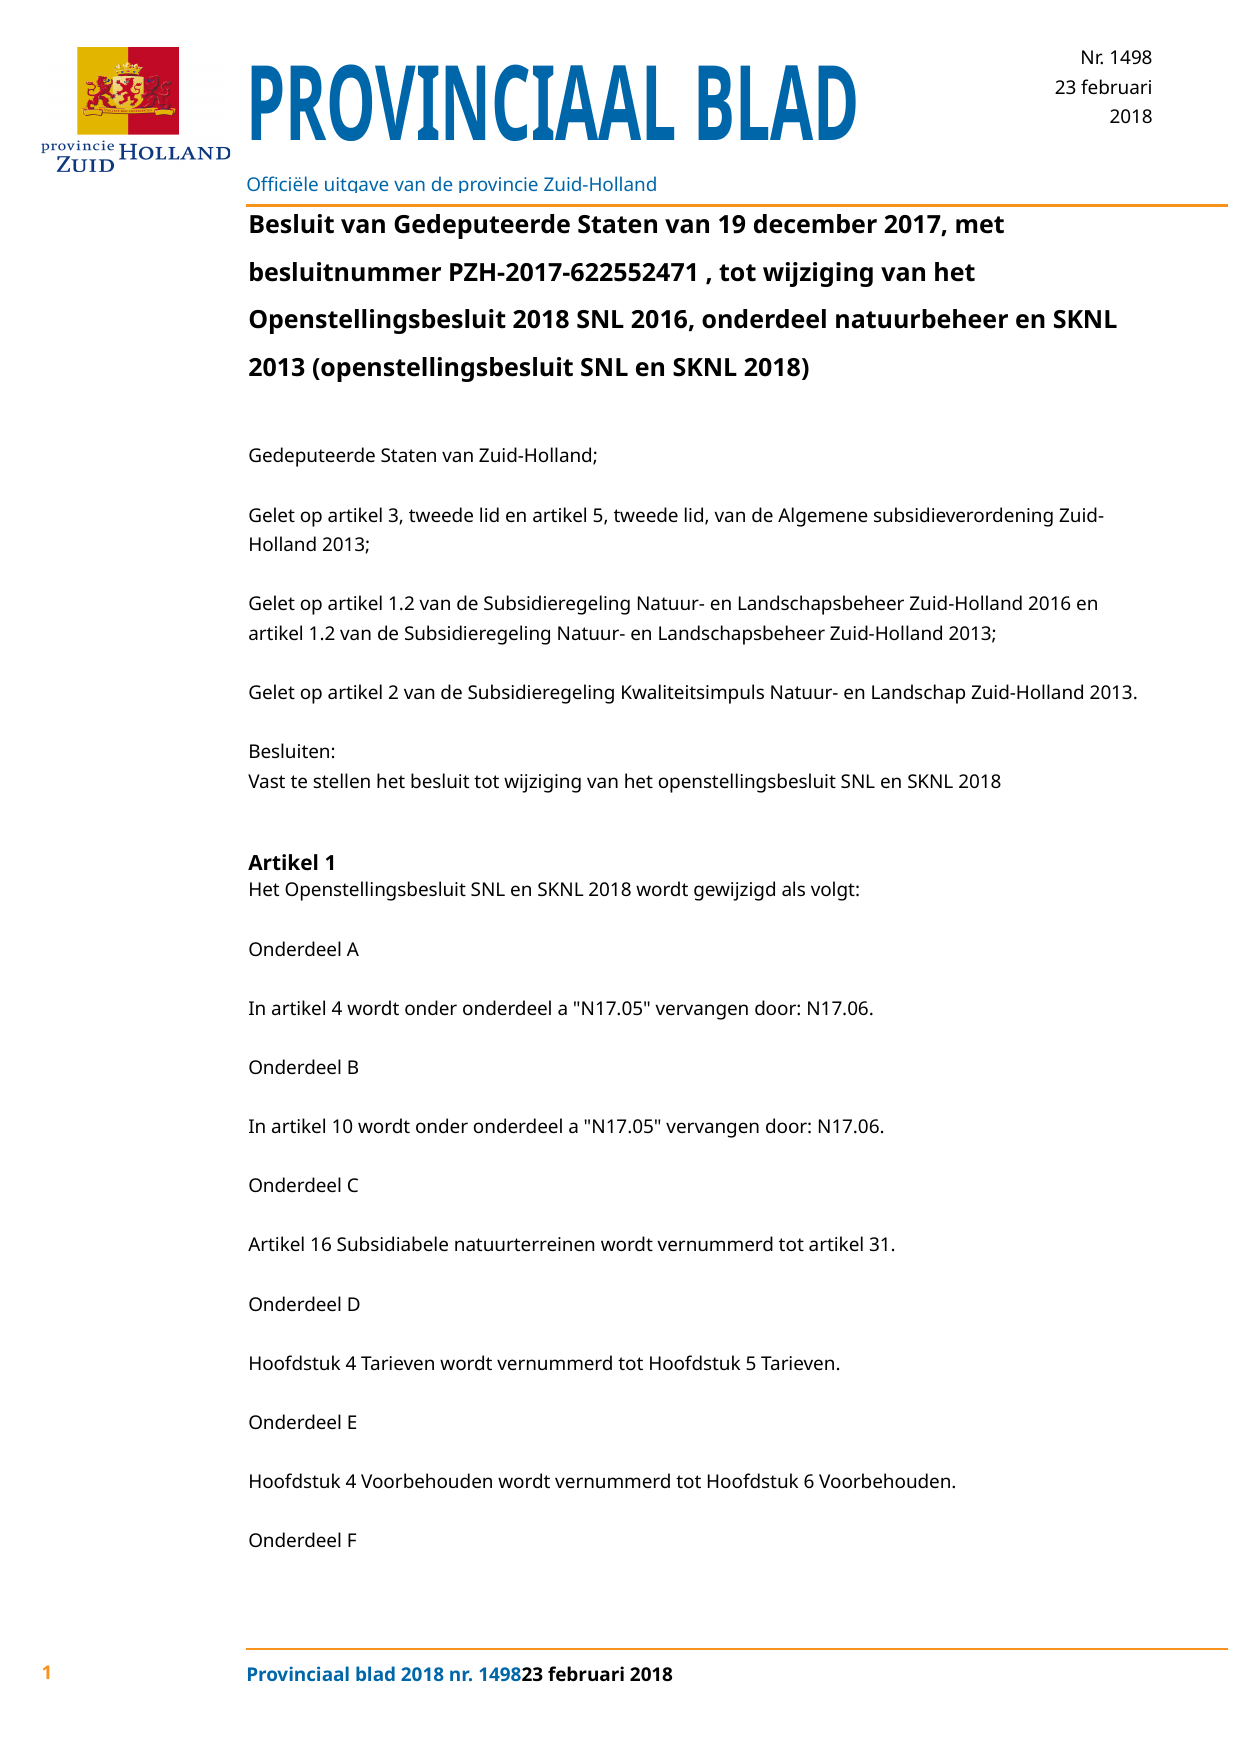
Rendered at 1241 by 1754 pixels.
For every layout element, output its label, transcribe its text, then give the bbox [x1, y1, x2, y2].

text Hoofdstuk 4 Tarieven wordt vernummerd tot Hoofdstuk 5 Tarieven. [248, 1350, 1152, 1376]
text In artikel 10 wordt onder onderdeel a "N17.05" vervangen door: N17.06. [248, 1113, 1152, 1139]
text Hoofdstuk 4 Voorbehouden wordt vernummerd tot Hoofdstuk 6 Voorbehouden. [248, 1468, 1152, 1494]
text Gedeputeerde Staten van Zuid-Holland; [248, 443, 1152, 468]
text Onderdeel B [248, 1054, 1152, 1080]
text Gelet op artikel 2 van de Subsidieregeling Kwaliteitsimpuls Natuur- en Landschap Zuid-Holland 2013. [248, 679, 1152, 705]
text Artikel 1 [248, 848, 1152, 877]
text Onderdeel D [248, 1291, 1152, 1316]
text Onderdeel F [248, 1527, 1152, 1553]
text Het Openstellingsbesluit SNL en SKNL 2018 wordt gewijzigd als volgt: [248, 877, 1152, 902]
text Besluit van Gedeputeerde Staten van 19 december 2017, met besluitnummer PZH-2017-622552471 , tot wijziging van het Openstellingsbesluit 2018 SNL 2016, onderdeel natuurbeheer en SKNL 2013 (openstellingsbesluit SNL en SKNL 2018) [248, 207, 1152, 384]
text Gelet op artikel 3, tweede lid en artikel 5, tweede lid, van de Algemene subsidieverordening Zuid-Holland 2013; [248, 502, 1152, 557]
text Onderdeel E [248, 1409, 1152, 1435]
text Onderdeel A [248, 936, 1152, 961]
text Vast te stellen het besluit tot wijziging van het openstellingsbesluit SNL en SKNL 2018 [248, 768, 1152, 794]
text In artikel 4 wordt onder onderdeel a "N17.05" vervangen door: N17.06. [248, 995, 1152, 1021]
picture [41, 47, 231, 172]
text Onderdeel C [248, 1172, 1152, 1198]
text Gelet op artikel 1.2 van de Subsidieregeling Natuur- en Landschapsbeheer Zuid-Holland 2016 en artikel 1.2 van de Subsidieregeling Natuur- en Landschapsbeheer Zuid-Holland 2013; [248, 591, 1152, 646]
text Artikel 16 Subsidiabele natuurterreinen wordt vernummerd tot artikel 31. [248, 1232, 1152, 1257]
text Besluiten: [248, 738, 1152, 764]
